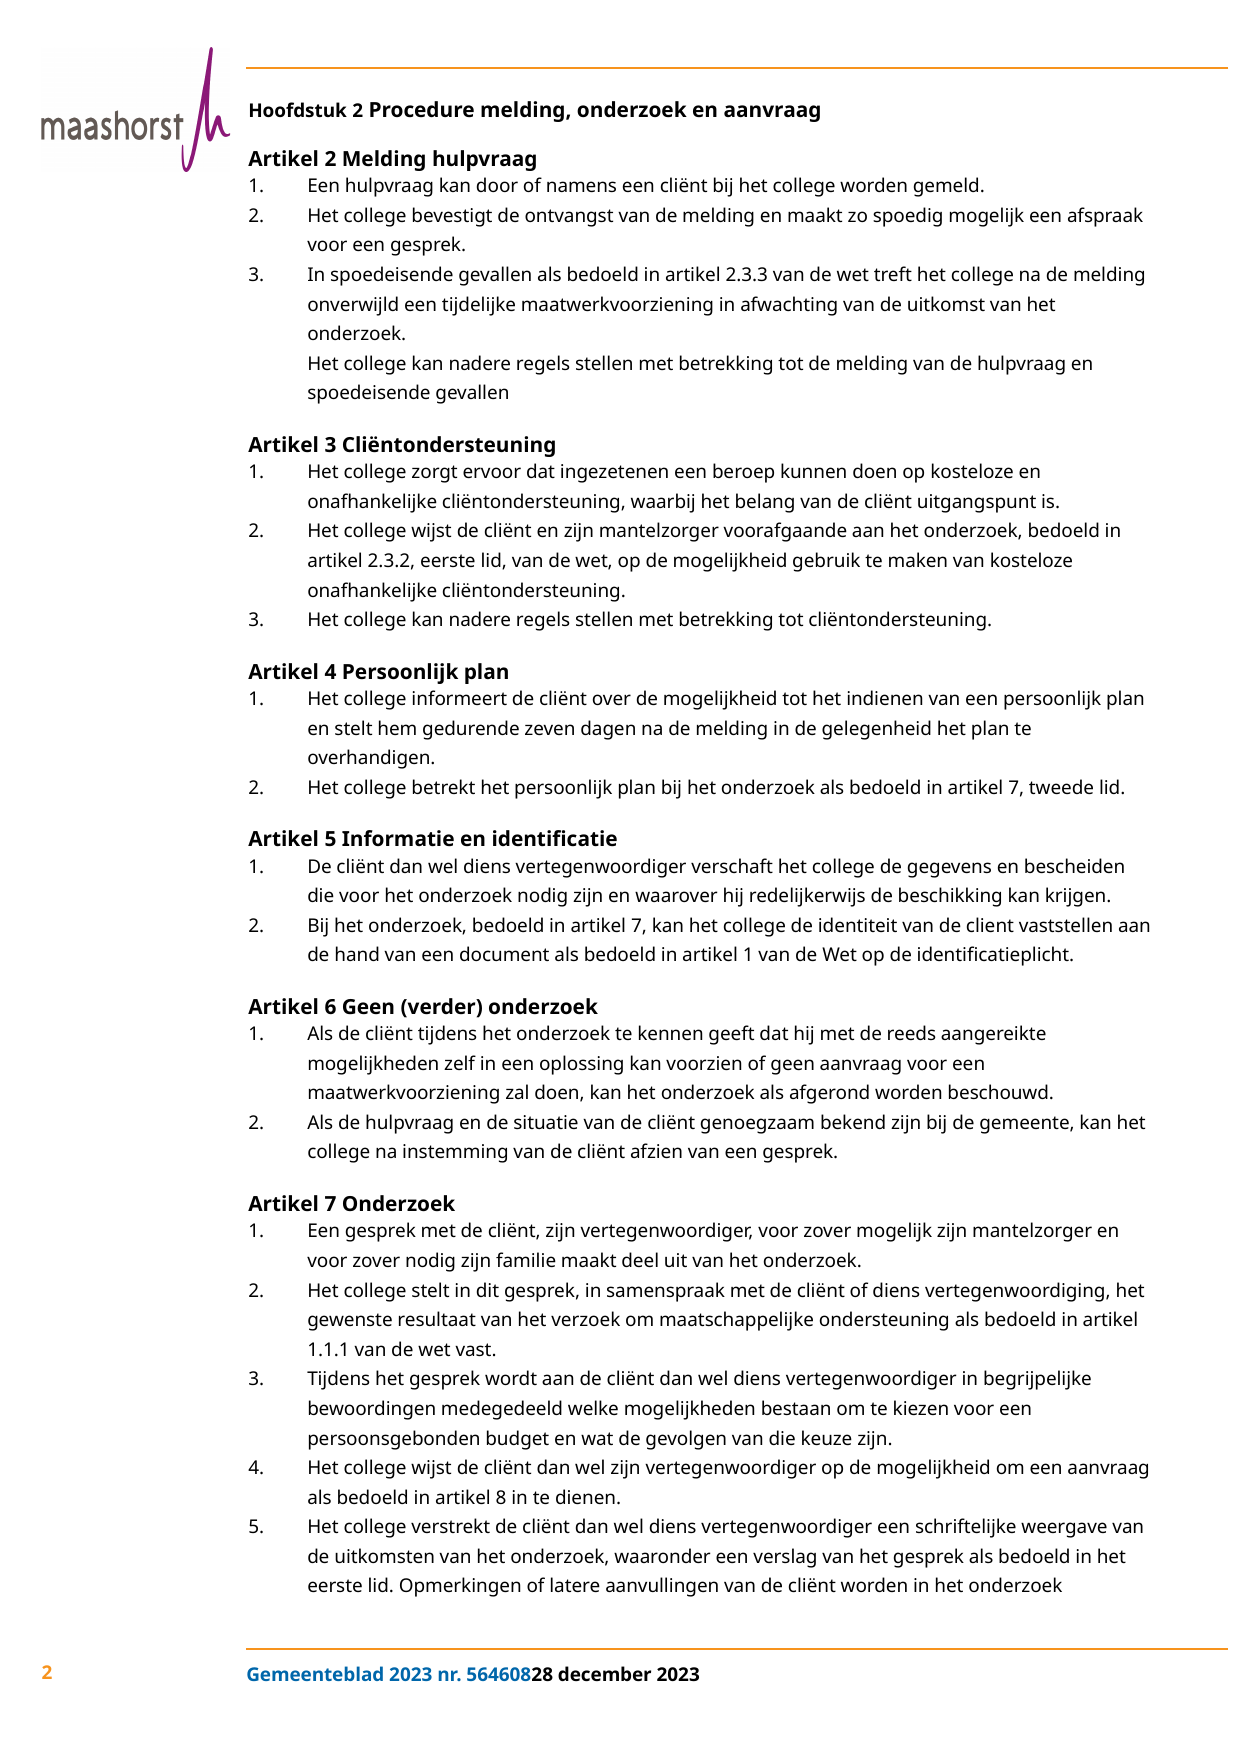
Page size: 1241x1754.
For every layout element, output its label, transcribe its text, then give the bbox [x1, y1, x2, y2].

list Een gesprek met de cliënt, zijn vertegenwoordiger, voor zover mogelijk zijn mantelzorger en voor zover nodig zijn familie maakt deel uit van het onderzoek. [248, 1218, 1152, 1273]
list Bij het onderzoek, bedoeld in artikel 7, kan het college de identiteit van de client vaststellen aan de hand van een document als bedoeld in artikel 1 van de Wet op de identificatieplicht. [248, 912, 1152, 967]
text Artikel 5 Informatie en identificatie [248, 824, 1152, 853]
list Het college bevestigt de ontvangst van de melding en maakt zo spoedig mogelijk een afspraak voor een gesprek. [248, 202, 1152, 257]
list Het college verstrekt de cliënt dan wel diens vertegenwoordiger een schriftelijke weergave van de uitkomsten van het onderzoek, waaronder een verslag van het gesprek als bedoeld in het eerste lid. Opmerkingen of latere aanvullingen van de cliënt worden in het onderzoek [248, 1513, 1152, 1598]
list Het college stelt in dit gesprek, in samenspraak met de cliënt of diens vertegenwoordiging, het gewenste resultaat van het verzoek om maatschappelijke ondersteuning als bedoeld in artikel 1.1.1 van de wet vast. [248, 1277, 1152, 1362]
text Artikel 2 Melding hulpvraag [248, 144, 1152, 172]
list Het college kan nadere regels stellen met betrekking tot cliëntondersteuning. [248, 606, 1152, 632]
list Het college wijst de cliënt dan wel zijn vertegenwoordiger op de mogelijkheid om een aanvraag als bedoeld in artikel 8 in te dienen. [248, 1454, 1152, 1509]
text Artikel 3 Cliëntondersteuning [248, 430, 1152, 458]
list De cliënt dan wel diens vertegenwoordiger verschaft het college de gegevens en bescheiden die voor het onderzoek nodig zijn en waarover hij redelijkerwijs de beschikking kan krijgen. [248, 853, 1152, 908]
text Artikel 6 Geen (verder) onderzoek [248, 992, 1152, 1020]
picture [41, 47, 231, 172]
list Als de hulpvraag en de situatie van de cliënt genoegzaam bekend zijn bij de gemeente, kan het college na instemming van de cliënt afzien van een gesprek. [248, 1109, 1152, 1164]
list Het college wijst de cliënt en zijn mantelzorger voorafgaande aan het onderzoek, bedoeld in artikel 2.3.2, eerste lid, van de wet, op de mogelijkheid gebruik te maken van kosteloze onafhankelijke cliëntondersteuning. [248, 518, 1152, 602]
text Hoofdstuk 2 Procedure melding, onderzoek en aanvraag [248, 95, 1152, 123]
list Als de cliënt tijdens het onderzoek te kennen geeft dat hij met de reeds aangereikte mogelijkheden zelf in een oplossing kan voorzien of geen aanvraag voor een maatwerkvoorziening zal doen, kan het onderzoek als afgerond worden beschouwd. [248, 1020, 1152, 1105]
list Een hulpvraag kan door of namens een cliënt bij het college worden gemeld. [248, 172, 1152, 198]
text Artikel 7 Onderzoek [248, 1189, 1152, 1218]
list Het college betrekt het persoonlijk plan bij het onderzoek als bedoeld in artikel 7, tweede lid. [248, 774, 1152, 800]
text Artikel 4 Persoonlijk plan [248, 657, 1152, 685]
list Het college kan nadere regels stellen met betrekking tot de melding van de hulpvraag en spoedeisende gevallen [248, 350, 1152, 405]
list Het college zorgt ervoor dat ingezetenen een beroep kunnen doen op kosteloze en onafhankelijke cliëntondersteuning, waarbij het belang van de cliënt uitgangspunt is. [248, 458, 1152, 514]
list In spoedeisende gevallen als bedoeld in artikel 2.3.3 van de wet treft het college na de melding onverwijld een tijdelijke maatwerkvoorziening in afwachting van de uitkomst van het onderzoek. [248, 261, 1152, 346]
list Het college informeert de cliënt over de mogelijkheid tot het indienen van een persoonlijk plan en stelt hem gedurende zeven dagen na de melding in de gelegenheid het plan te overhandigen. [248, 685, 1152, 770]
list Tijdens het gesprek wordt aan de cliënt dan wel diens vertegenwoordiger in begrijpelijke bewoordingen medegedeeld welke mogelijkheden bestaan om te kiezen voor een persoonsgebonden budget en wat de gevolgen van die keuze zijn. [248, 1366, 1152, 1450]
